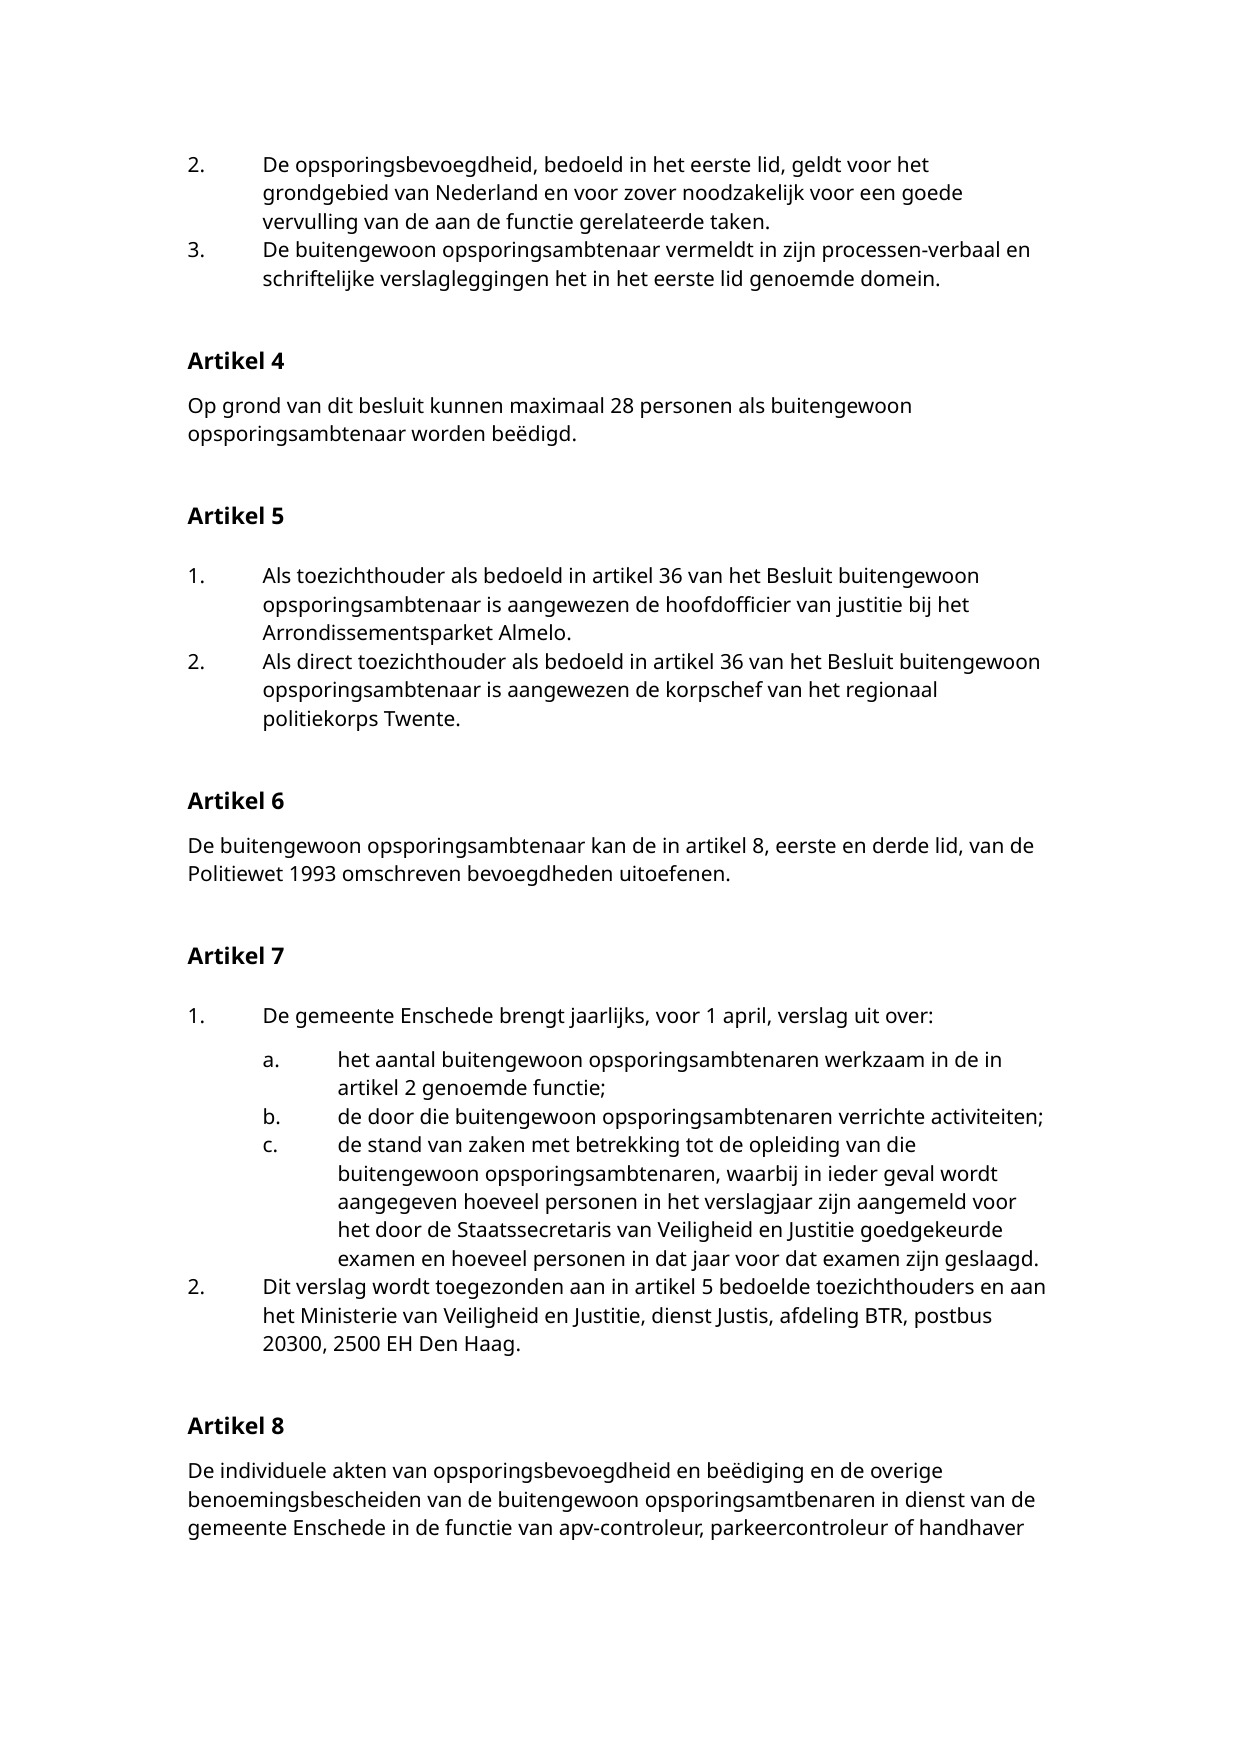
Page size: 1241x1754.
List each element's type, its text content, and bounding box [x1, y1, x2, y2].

text De individuele akten van opsporingsbevoegdheid en beëdiging en de overige benoemingsbescheiden van de buitengewoon opsporingsamtbenaren in dienst van de gemeente Enschede in de functie van apv-controleur, parkeercontroleur of handhaver [187, 1457, 1053, 1542]
text Op grond van dit besluit kunnen maximaal 28 personen als buitengewoon opsporingsambtenaar worden beëdigd. [187, 391, 1053, 448]
list De gemeente Enschede brengt jaarlijks, voor 1 april, verslag uit over: [187, 1002, 1053, 1030]
subtitle Artikel 4 [187, 345, 1053, 376]
subtitle Artikel 7 [187, 940, 1053, 972]
list het aantal buitengewoon opsporingsambtenaren werkzaam in de in artikel 2 genoemde functie; [262, 1045, 1053, 1102]
list Als toezichthouder als bedoeld in artikel 36 van het Besluit buitengewoon opsporingsambtenaar is aangewezen de hoofdofficier van justitie bij het Arrondissementsparket Almelo. [187, 562, 1053, 647]
subtitle Artikel 5 [187, 500, 1053, 532]
list Dit verslag wordt toegezonden aan in artikel 5 bedoelde toezichthouders en aan het Ministerie van Veiligheid en Justitie, dienst Justis, afdeling BTR, postbus 20300, 2500 EH Den Haag. [187, 1272, 1053, 1358]
subtitle Artikel 8 [187, 1410, 1053, 1442]
list de door die buitengewoon opsporingsambtenaren verrichte activiteiten; [262, 1102, 1053, 1130]
list De buitengewoon opsporingsambtenaar vermeldt in zijn processen-verbaal en schriftelijke verslagleggingen het in het eerste lid genoemde domein. [187, 235, 1053, 292]
list de stand van zaken met betrekking tot de opleiding van die buitengewoon opsporingsambtenaren, waarbij in ieder geval wordt aangegeven hoeveel personen in het verslagjaar zijn aangemeld voor het door de Staatssecretaris van Veiligheid en Justitie goedgekeurde examen en hoeveel personen in dat jaar voor dat examen zijn geslaagd. [262, 1130, 1053, 1272]
list Als direct toezichthouder als bedoeld in artikel 36 van het Besluit buitengewoon opsporingsambtenaar is aangewezen de korpschef van het regionaal politiekorps Twente. [187, 647, 1053, 732]
subtitle Artikel 6 [187, 785, 1053, 816]
text De buitengewoon opsporingsambtenaar kan de in artikel 8, eerste en derde lid, van de Politiewet 1993 omschreven bevoegdheden uitoefenen. [187, 831, 1053, 888]
list De opsporingsbevoegdheid, bedoeld in het eerste lid, geldt voor het grondgebied van Nederland en voor zover noodzakelijk voor een goede vervulling van de aan de functie gerelateerde taken. [187, 150, 1053, 235]
